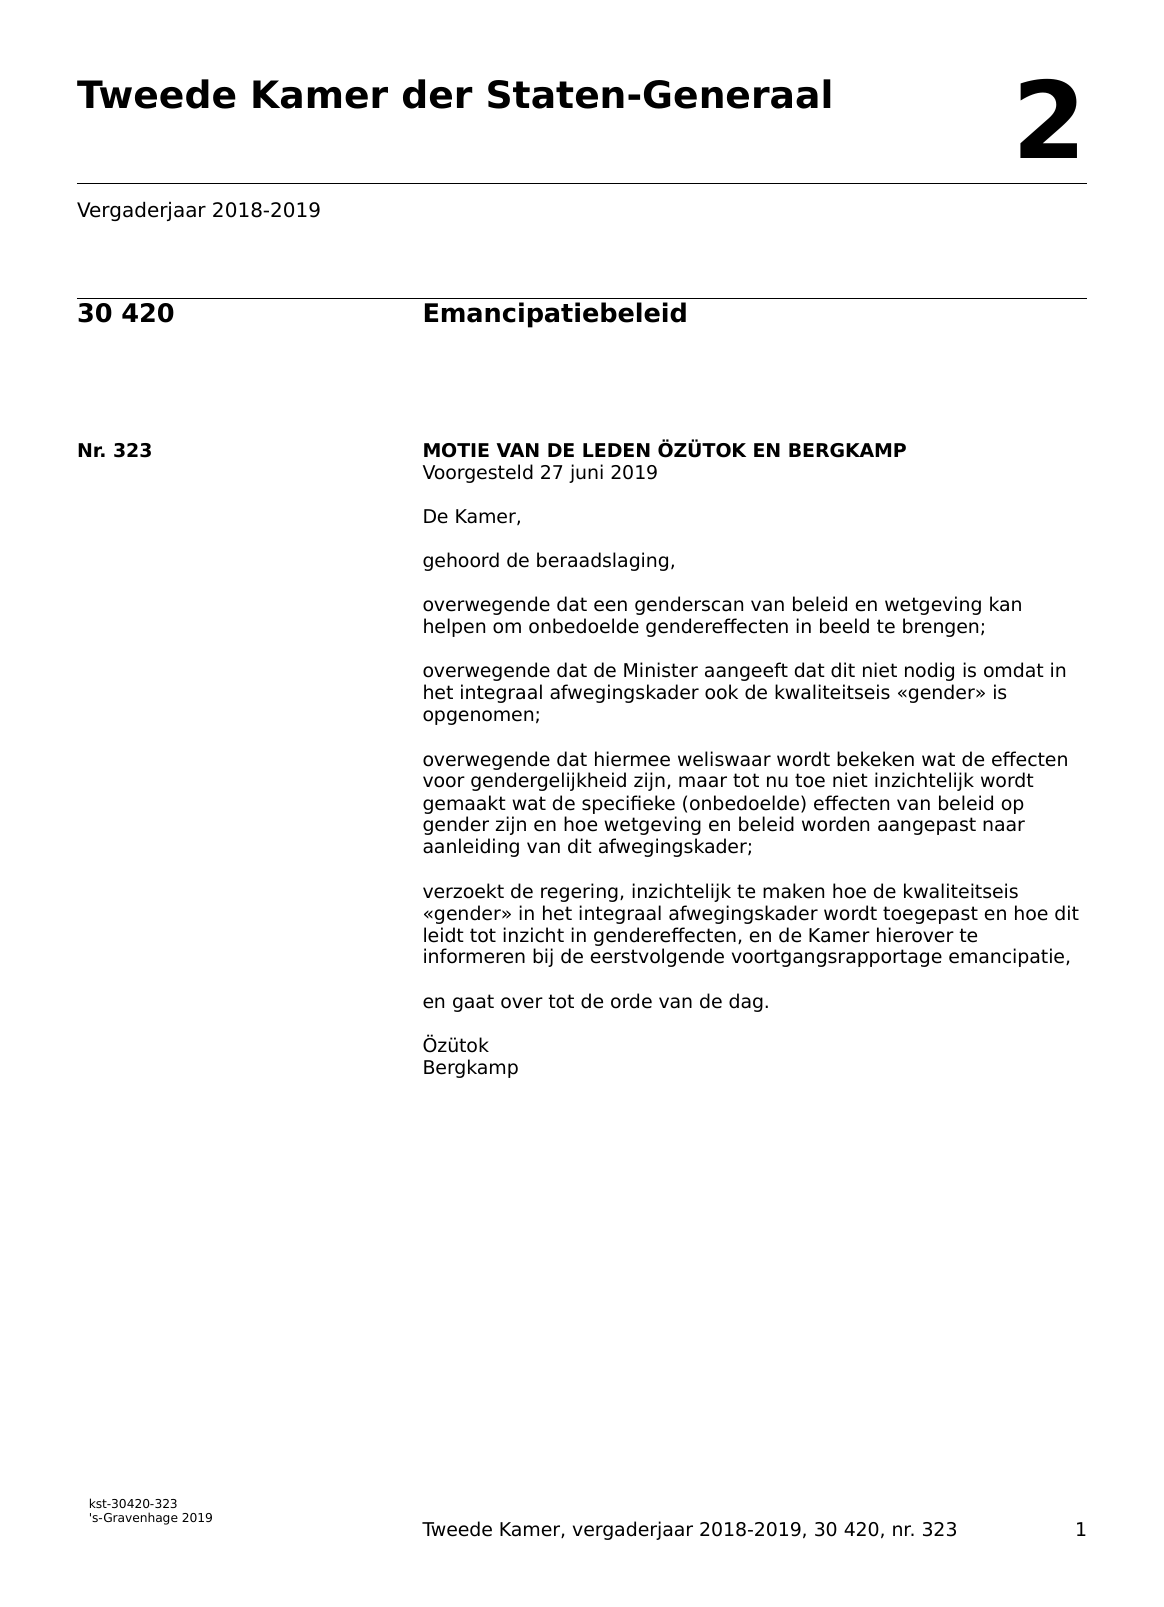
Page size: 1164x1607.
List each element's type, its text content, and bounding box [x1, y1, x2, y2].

table_header Tweede Kamer der Staten-Generaal [77, 59, 886, 183]
text gehoord de beraadslaging, [422, 550, 1087, 572]
text 's-Gravenhage 2019 [88, 1511, 323, 1525]
text verzoekt de regering, inzichtelijk te maken hoe de kwaliteitseis «gender» in het integraal afwegingskader wordt toegepast en hoe dit leidt tot inzicht in gendereffecten, en de Kamer hierover te informeren bij de eerstvolgende voortgangsrapportage emancipatie, [422, 881, 1087, 968]
text overwegende dat een genderscan van beleid en wetgeving kan helpen om onbedoelde gendereffecten in beeld te brengen; [422, 594, 1087, 638]
text overwegende dat hiermee weliswaar wordt bekeken wat de effecten voor gendergelijkheid zijn, maar tot nu toe niet inzichtelijk wordt gemaakt wat de specifieke (onbedoelde) effecten van beleid op gender zijn en hoe wetgeving en beleid worden aangepast naar aanleiding van dit afwegingskader; [422, 748, 1087, 858]
text kst-30420-323 [88, 1497, 323, 1511]
text Bergkamp [422, 1057, 1087, 1079]
text overwegende dat de Minister aangeeft dat dit niet nodig is omdat in het integraal afwegingskader ook de kwaliteitseis «gender» is opgenomen; [422, 660, 1087, 726]
subtitle Nr. 323 MOTIE VAN DE LEDEN ÖZÜTOK EN BERGKAMP [77, 440, 1087, 462]
table_cell Vergaderjaar 2018-2019 [77, 184, 1087, 298]
text Özütok [422, 1035, 1087, 1057]
table_header 2 [886, 59, 1087, 183]
subtitle 30 420 Emancipatiebeleid [77, 299, 1087, 329]
text en gaat over tot de orde van de dag. [422, 991, 1087, 1013]
text Voorgesteld 27 juni 2019 [422, 462, 1087, 484]
text De Kamer, [422, 506, 1087, 528]
